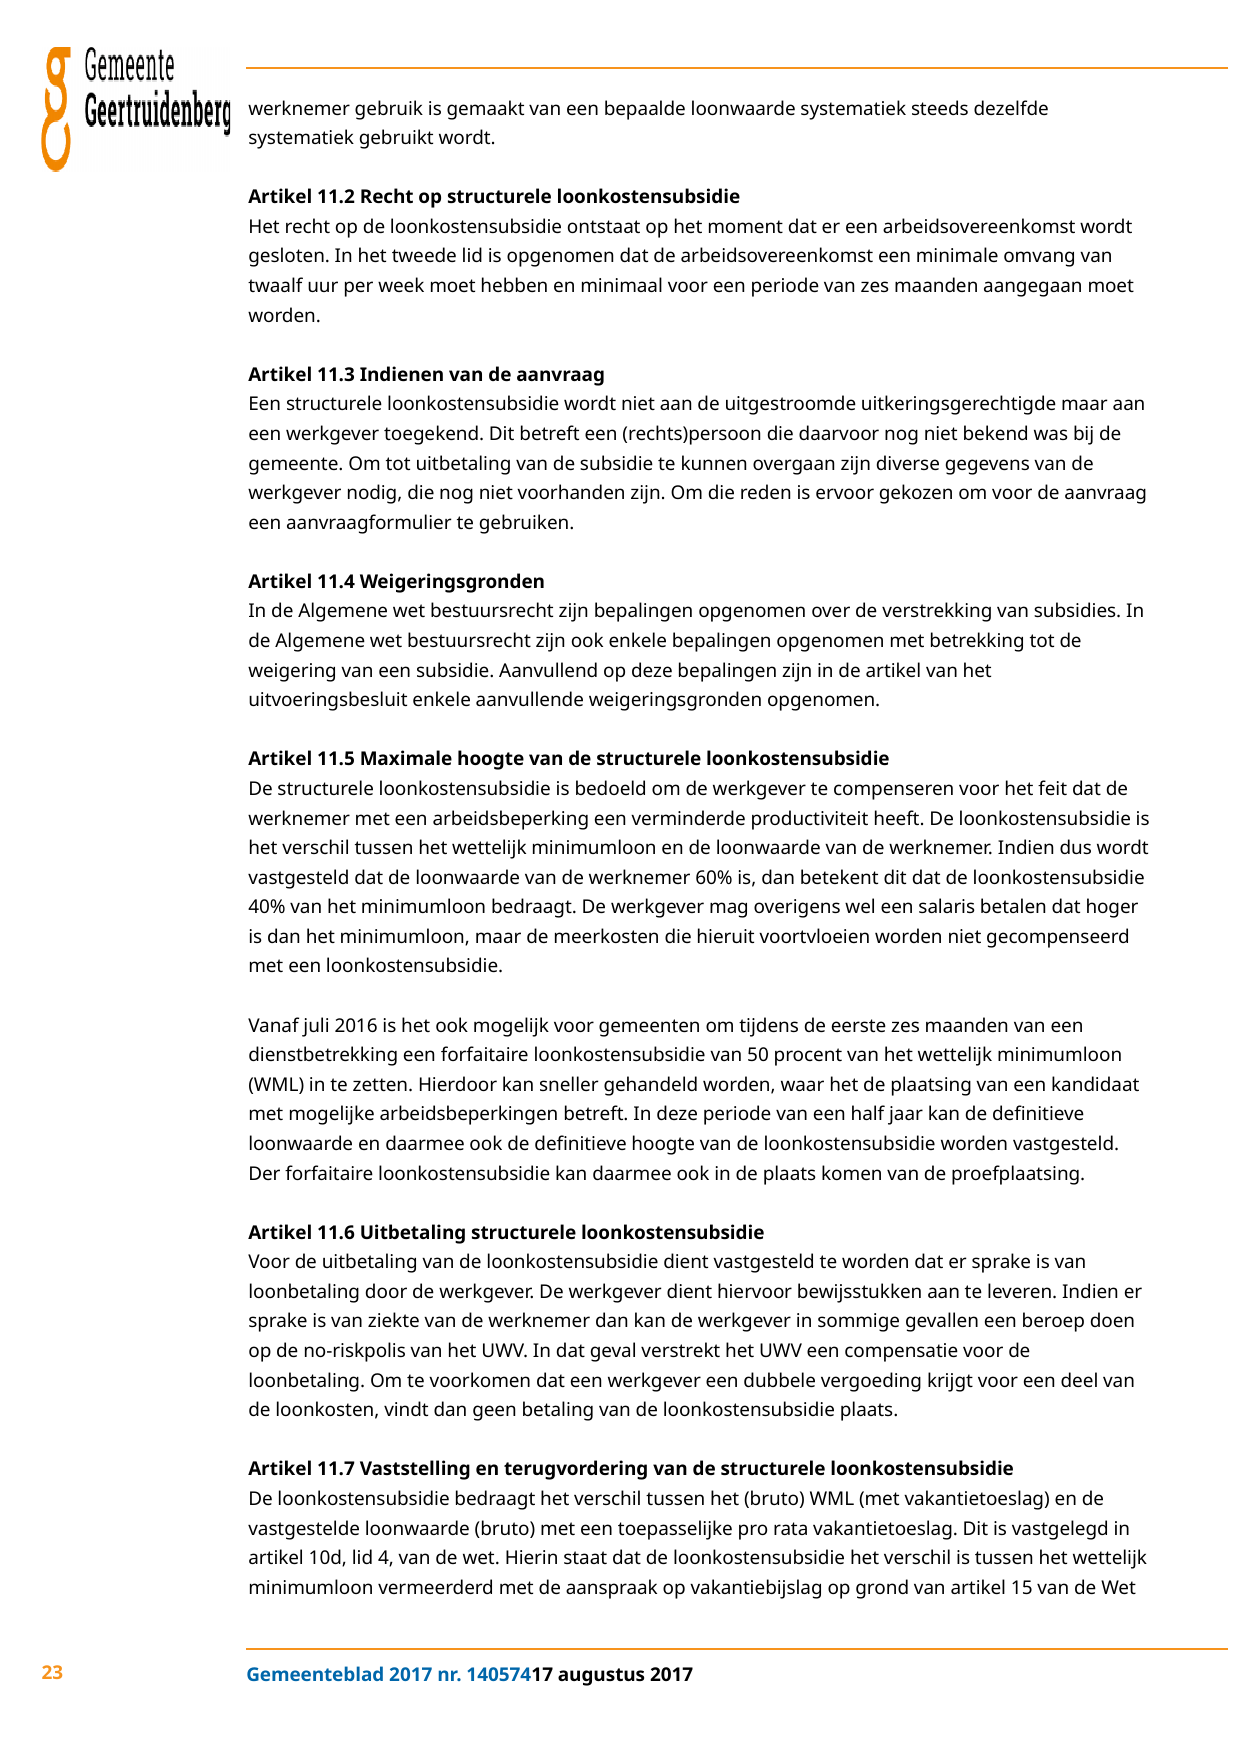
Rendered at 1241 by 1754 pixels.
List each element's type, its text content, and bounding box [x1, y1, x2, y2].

text In de Algemene wet bestuursrecht zijn bepalingen opgenomen over de verstrekking van subsidies. In de Algemene wet bestuursrecht zijn ook enkele bepalingen opgenomen met betrekking tot de weigering van een subsidie. Aanvullend op deze bepalingen zijn in de artikel van het uitvoeringsbesluit enkele aanvullende weigeringsgronden opgenomen. [248, 598, 1152, 712]
text Artikel 11.6 Uitbetaling structurele loonkostensubsidie [248, 1219, 1152, 1245]
text De structurele loonkostensubsidie is bedoeld om de werkgever te compenseren voor het feit dat de werknemer met een arbeidsbeperking een verminderde productiviteit heeft. De loonkostensubsidie is het verschil tussen het wettelijk minimumloon en de loonwaarde van de werknemer. Indien dus wordt vastgesteld dat de loonwaarde van de werknemer 60% is, dan betekent dit dat de loonkostensubsidie 40% van het minimumloon bedraagt. De werkgever mag overigens wel een salaris betalen dat hoger is dan het minimumloon, maar de meerkosten die hieruit voortvloeien worden niet gecompenseerd met een loonkostensubsidie. [248, 775, 1152, 978]
text Voor de uitbetaling van de loonkostensubsidie dient vastgesteld te worden dat er sprake is van loonbetaling door de werkgever. De werkgever dient hiervoor bewijsstukken aan te leveren. Indien er sprake is van ziekte van de werknemer dan kan de werkgever in sommige gevallen een beroep doen op de no-riskpolis van het UWV. In dat geval verstrekt het UWV een compensatie voor de loonbetaling. Om te voorkomen dat een werkgever een dubbele vergoeding krijgt voor een deel van de loonkosten, vindt dan geen betaling van de loonkostensubsidie plaats. [248, 1248, 1152, 1422]
text Artikel 11.7 Vaststelling en terugvordering van de structurele loonkostensubsidie [248, 1456, 1152, 1481]
text Artikel 11.4 Weigeringsgronden [248, 568, 1152, 594]
text Artikel 11.2 Recht op structurele loonkostensubsidie [248, 183, 1152, 209]
text werknemer gebruik is gemaakt van een bepaalde loonwaarde systematiek steeds dezelfde systematiek gebruikt wordt. [248, 95, 1152, 150]
text De loonkostensubsidie bedraagt het verschil tussen het (bruto) WML (met vakantietoeslag) en de vastgestelde loonwaarde (bruto) met een toepasselijke pro rata vakantietoeslag. Dit is vastgelegd in artikel 10d, lid 4, van de wet. Hierin staat dat de loonkostensubsidie het verschil is tussen het wettelijk minimumloon vermeerderd met de aanspraak op vakantiebijslag op grond van artikel 15 van de Wet [248, 1485, 1152, 1600]
text Vanaf juli 2016 is het ook mogelijk voor gemeenten om tijdens de eerste zes maanden van een dienstbetrekking een forfaitaire loonkostensubsidie van 50 procent van het wettelijk minimumloon (WML) in te zetten. Hierdoor kan sneller gehandeld worden, waar het de plaatsing van een kandidaat met mogelijke arbeidsbeperkingen betreft. In deze periode van een half jaar kan de definitieve loonwaarde en daarmee ook de definitieve hoogte van de loonkostensubsidie worden vastgesteld. Der forfaitaire loonkostensubsidie kan daarmee ook in de plaats komen van de proefplaatsing. [248, 1012, 1152, 1186]
picture [41, 47, 231, 172]
text Een structurele loonkostensubsidie wordt niet aan de uitgestroomde uitkeringsgerechtigde maar aan een werkgever toegekend. Dit betreft een (rechts)persoon die daarvoor nog niet bekend was bij de gemeente. Om tot uitbetaling van de subsidie te kunnen overgaan zijn diverse gegevens van de werkgever nodig, die nog niet voorhanden zijn. Om die reden is ervoor gekozen om voor de aanvraag een aanvraagformulier te gebruiken. [248, 391, 1152, 535]
text Artikel 11.3 Indienen van de aanvraag [248, 361, 1152, 387]
text Artikel 11.5 Maximale hoogte van de structurele loonkostensubsidie [248, 746, 1152, 771]
text Het recht op de loonkostensubsidie ontstaat op het moment dat er een arbeidsovereenkomst wordt gesloten. In het tweede lid is opgenomen dat de arbeidsovereenkomst een minimale omvang van twaalf uur per week moet hebben en minimaal voor een periode van zes maanden aangegaan moet worden. [248, 213, 1152, 328]
